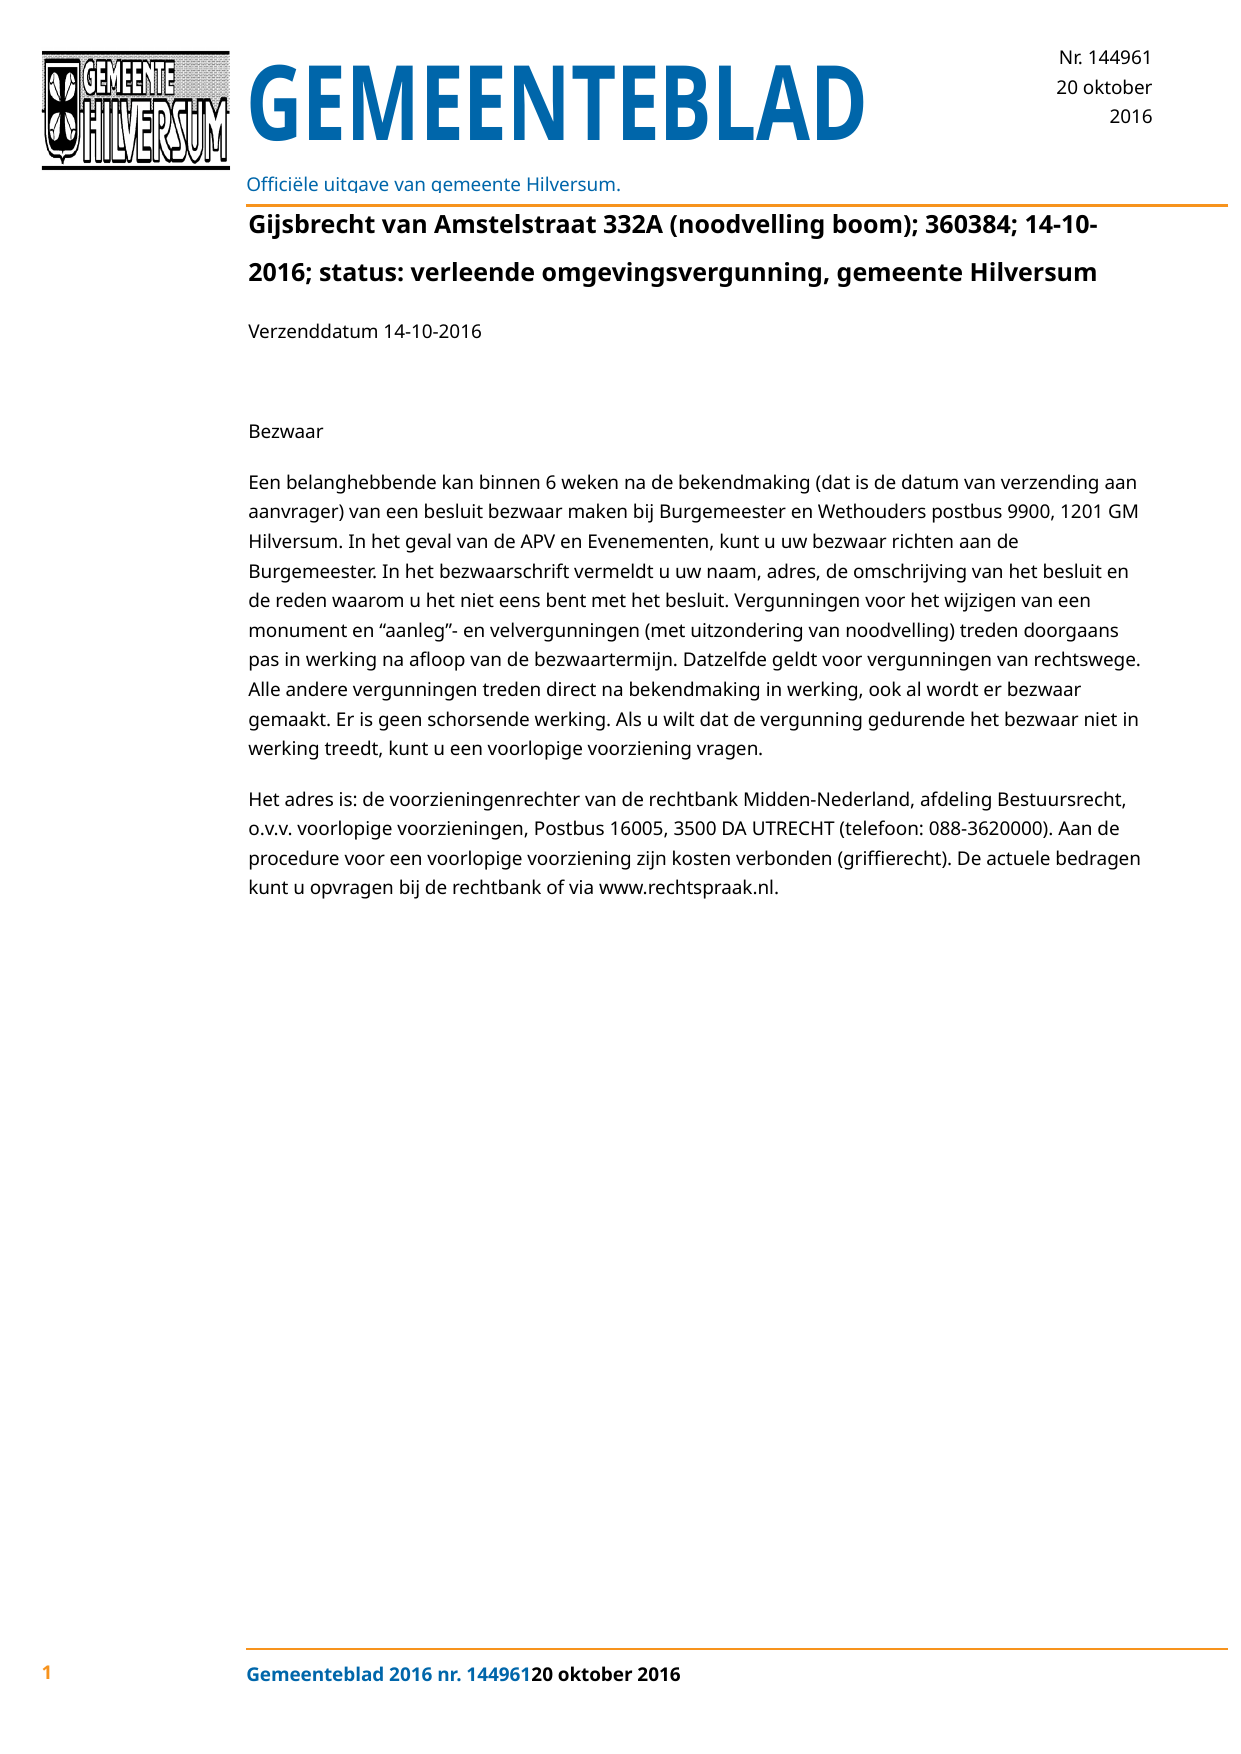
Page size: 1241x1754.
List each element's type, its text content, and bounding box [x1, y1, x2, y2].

text Het adres is: de voorzieningenrechter van de rechtbank Midden-Nederland, afdeling Bestuursrecht, o.v.v. voorlopige voorzieningen, Postbus 16005, 3500 DA UTRECHT (telefoon: 088-3620000). Aan de procedure voor een voorlopige voorziening zijn kosten verbonden (griffierecht). De actuele bedragen kunt u opvragen bij de rechtbank of via www.rechtspraak.nl. [248, 786, 1152, 900]
text Gijsbrecht van Amstelstraat 332A (noodvelling boom); 360384; 14-10-2016; status: verleende omgevingsvergunning, gemeente Hilversum [248, 207, 1152, 288]
text Een belanghebbende kan binnen 6 weken na de bekendmaking (dat is de datum van verzending aan aanvrager) van een besluit bezwaar maken bij Burgemeester en Wethouders postbus 9900, 1201 GM Hilversum. In het geval van de APV en Evenementen, kunt u uw bezwaar richten aan de Burgemeester. In het bezwaarschrift vermeldt u uw naam, adres, de omschrijving van het besluit en de reden waarom u het niet eens bent met het besluit. Vergunningen voor het wijzigen van een monument en “aanleg”- en velvergunningen (met uitzondering van noodvelling) treden doorgaans pas in werking na afloop van de bezwaartermijn. Datzelfde geldt voor vergunningen van rechtswege. Alle andere vergunningen treden direct na bekendmaking in werking, ook al wordt er bezwaar gemaakt. Er is geen schorsende werking. Als u wilt dat de vergunning gedurende het bezwaar niet in werking treedt, kunt u een voorlopige voorziening vragen. [248, 469, 1152, 761]
text Verzenddatum 14-10-2016 [248, 318, 1152, 344]
picture [41, 47, 231, 172]
text Bezwaar [248, 419, 1152, 444]
